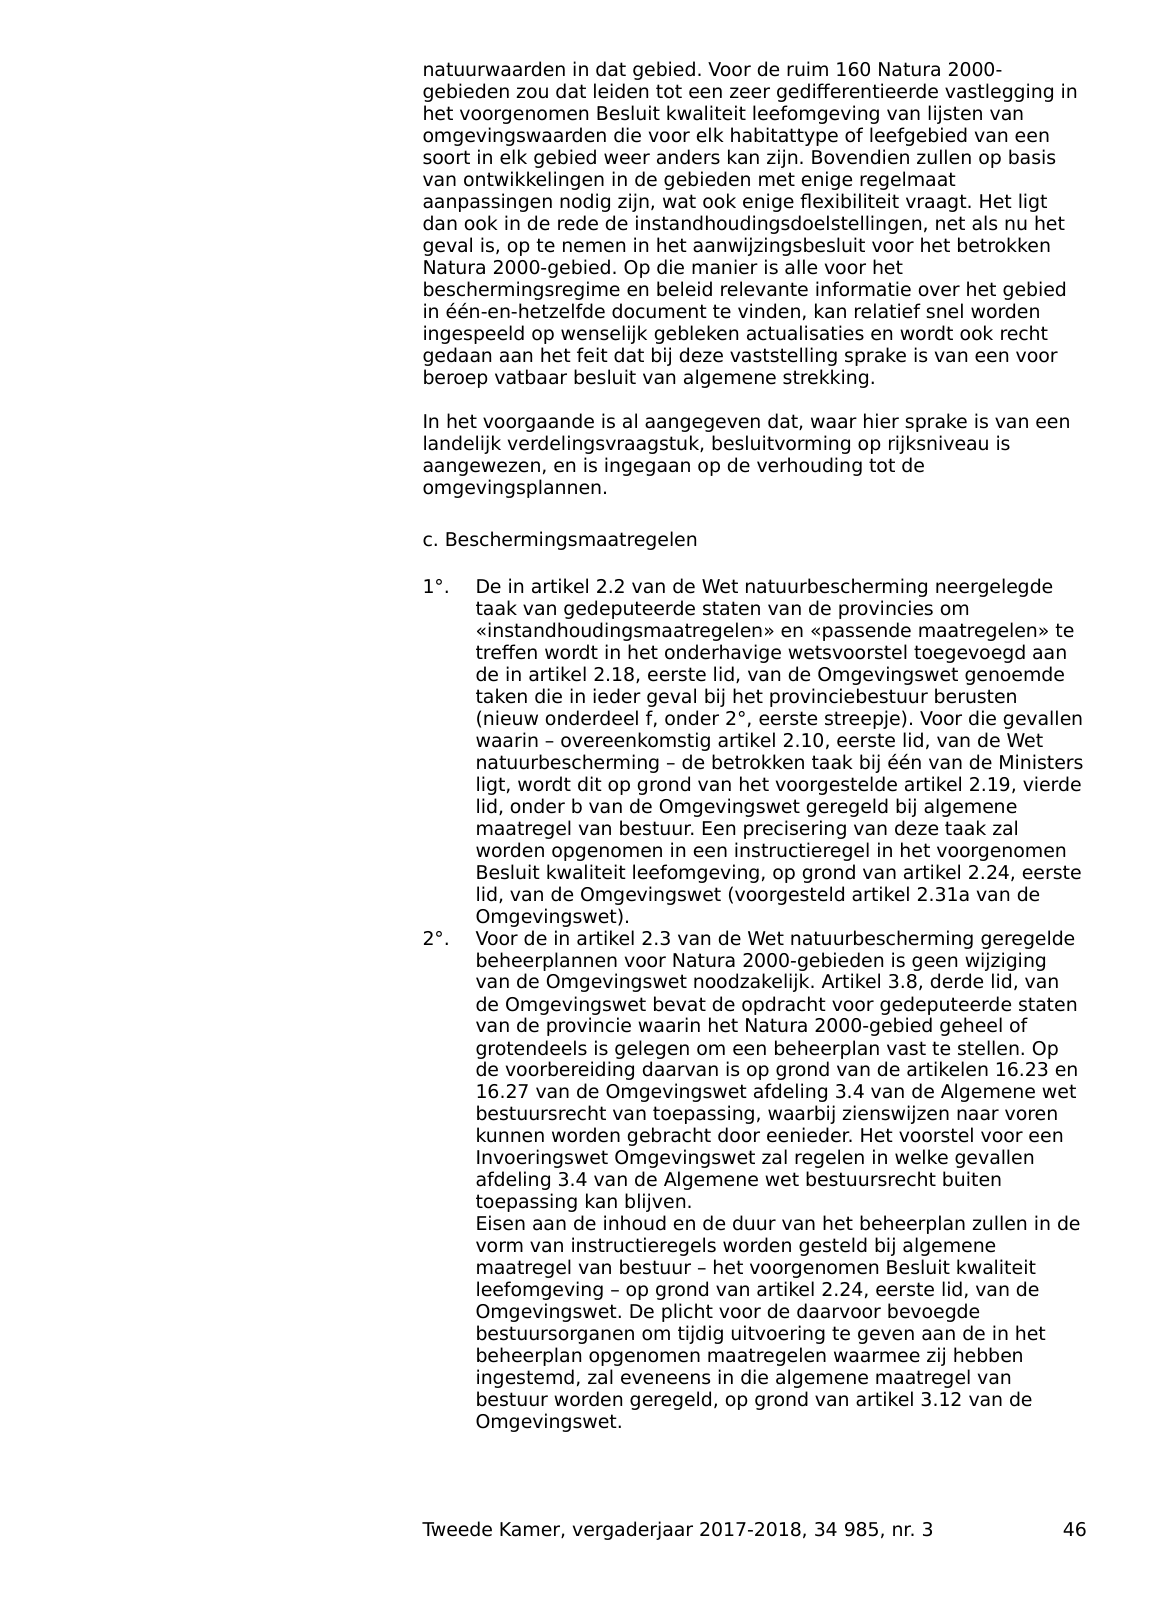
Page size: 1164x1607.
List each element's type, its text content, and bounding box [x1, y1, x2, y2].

text natuurwaarden in dat gebied. Voor de ruim 160 Natura 2000-gebieden zou dat leiden tot een zeer gedifferentieerde vastlegging in het voorgenomen Besluit kwaliteit leefomgeving van lijsten van omgevingswaarden die voor elk habitattype of leefgebied van een soort in elk gebied weer anders kan zijn. Bovendien zullen op basis van ontwikkelingen in de gebieden met enige regelmaat aanpassingen nodig zijn, wat ook enige flexibiliteit vraagt. Het ligt dan ook in de rede de instandhoudingsdoelstellingen, net als nu het geval is, op te nemen in het aanwijzingsbesluit voor het betrokken Natura 2000-gebied. Op die manier is alle voor het beschermingsregime en beleid relevante informatie over het gebied in één-en-hetzelfde document te vinden, kan relatief snel worden ingespeeld op wenselijk gebleken actualisaties en wordt ook recht gedaan aan het feit dat bij deze vaststelling sprake is van een voor beroep vatbaar besluit van algemene strekking. [422, 59, 1087, 389]
text Eisen aan de inhoud en de duur van het beheerplan zullen in de vorm van instructieregels worden gesteld bij algemene maatregel van bestuur – het voorgenomen Besluit kwaliteit leefomgeving – op grond van artikel 2.24, eerste lid, van de Omgevingswet. De plicht voor de daarvoor bevoegde bestuursorganen om tijdig uitvoering te geven aan de in het beheerplan opgenomen maatregelen waarmee zij hebben ingestemd, zal eveneens in die algemene maatregel van bestuur worden geregeld, op grond van artikel 3.12 van de Omgevingswet. [475, 1213, 1087, 1433]
text 2°. Voor de in artikel 2.3 van de Wet natuurbescherming geregelde beheerplannen voor Natura 2000-gebieden is geen wijziging van de Omgevingswet noodzakelijk. Artikel 3.8, derde lid, van de Omgevingswet bevat de opdracht voor gedeputeerde staten van de provincie waarin het Natura 2000-gebied geheel of grotendeels is gelegen om een beheerplan vast te stellen. Op de voorbereiding daarvan is op grond van de artikelen 16.23 en 16.27 van de Omgevingswet afdeling 3.4 van de Algemene wet bestuursrecht van toepassing, waarbij zienswijzen naar voren kunnen worden gebracht door eenieder. Het voorstel voor een Invoeringswet Omgevingswet zal regelen in welke gevallen afdeling 3.4 van de Algemene wet bestuursrecht buiten toepassing kan blijven. [422, 927, 1087, 1213]
subtitle c. Beschermingsmaatregelen [422, 529, 1087, 551]
text 1°. De in artikel 2.2 van de Wet natuurbescherming neergelegde taak van gedeputeerde staten van de provincies om «instandhoudingsmaatregelen» en «passende maatregelen» te treffen wordt in het onderhavige wetsvoorstel toegevoegd aan de in artikel 2.18, eerste lid, van de Omgevingswet genoemde taken die in ieder geval bij het provinciebestuur berusten (nieuw onderdeel f, onder 2°, eerste streepje). Voor die gevallen waarin – overeenkomstig artikel 2.10, eerste lid, van de Wet natuurbescherming – de betrokken taak bij één van de Ministers ligt, wordt dit op grond van het voorgestelde artikel 2.19, vierde lid, onder b van de Omgevingswet geregeld bij algemene maatregel van bestuur. Een precisering van deze taak zal worden opgenomen in een instructieregel in het voorgenomen Besluit kwaliteit leefomgeving, op grond van artikel 2.24, eerste lid, van de Omgevingswet (voorgesteld artikel 2.31a van de Omgevingswet). [422, 576, 1087, 927]
text In het voorgaande is al aangegeven dat, waar hier sprake is van een landelijk verdelingsvraagstuk, besluitvorming op rijksniveau is aangewezen, en is ingegaan op de verhouding tot de omgevingsplannen. [422, 411, 1087, 499]
